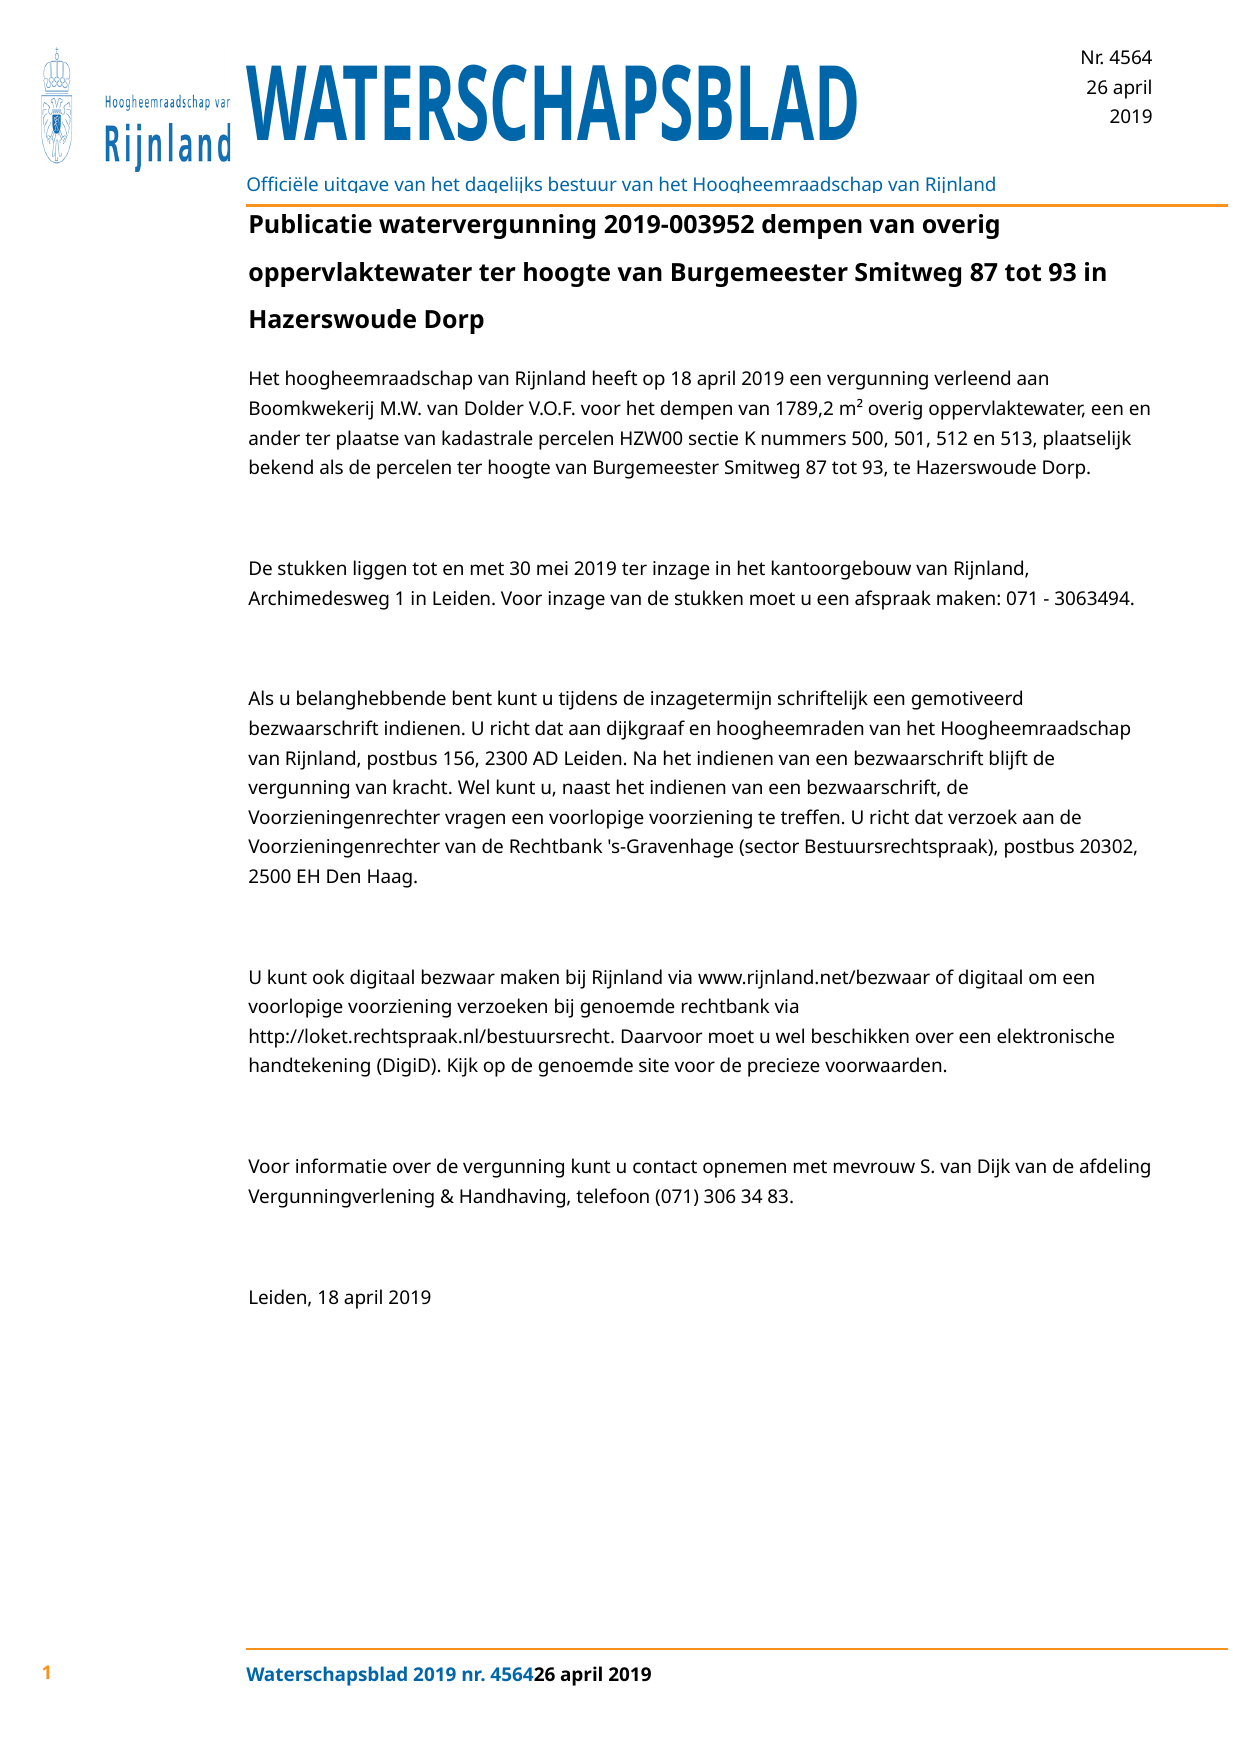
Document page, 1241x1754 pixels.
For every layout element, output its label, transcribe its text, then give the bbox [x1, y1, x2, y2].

text Als u belanghebbende bent kunt u tijdens de inzagetermijn schriftelijk een gemotiveerd bezwaarschrift indienen. U richt dat aan dijkgraaf en hoogheemraden van het Hoogheemraadschap van Rijnland, postbus 156, 2300 AD Leiden. Na het indienen van een bezwaarschrift blijft de vergunning van kracht. Wel kunt u, naast het indienen van een bezwaarschrift, de Voorzieningenrechter vragen een voorlopige voorziening te treffen. U richt dat verzoek aan de Voorzieningenrechter van de Rechtbank 's-Gravenhage (sector Bestuursrechtspraak), postbus 20302, 2500 EH Den Haag. [248, 686, 1152, 889]
text Het hoogheemraadschap van Rijnland heeft op 18 april 2019 een vergunning verleend aan Boomkwekerij M.W. van Dolder V.O.F. voor het dempen van 1789,2 m² overig oppervlaktewater, een en ander ter plaatse van kadastrale percelen HZW00 sectie K nummers 500, 501, 512 en 513, plaatselijk bekend als de percelen ter hoogte van Burgemeester Smitweg 87 tot 93, te Hazerswoude Dorp. [248, 366, 1152, 480]
text Publicatie watervergunning 2019-003952 dempen van overig oppervlaktewater ter hoogte van Burgemeester Smitweg 87 tot 93 in Hazerswoude Dorp [248, 207, 1152, 336]
picture [41, 47, 231, 172]
text Leiden, 18 april 2019 [248, 1284, 1152, 1309]
text U kunt ook digitaal bezwaar maken bij Rijnland via www.rijnland.net/bezwaar of digitaal om een voorlopige voorziening verzoeken bij genoemde rechtbank via http://loket.rechtspraak.nl/bestuursrecht. Daarvoor moet u wel beschikken over een elektronische handtekening (DigiD). Kijk op de genoemde site voor de precieze voorwaarden. [248, 964, 1152, 1078]
text De stukken liggen tot en met 30 mei 2019 ter inzage in het kantoorgebouw van Rijnland, Archimedesweg 1 in Leiden. Voor inzage van de stukken moet u een afspraak maken: 071 - 3063494. [248, 555, 1152, 610]
text Voor informatie over de vergunning kunt u contact opnemen met mevrouw S. van Dijk van de afdeling Vergunningverlening & Handhaving, telefoon (071) 306 34 83. [248, 1153, 1152, 1209]
